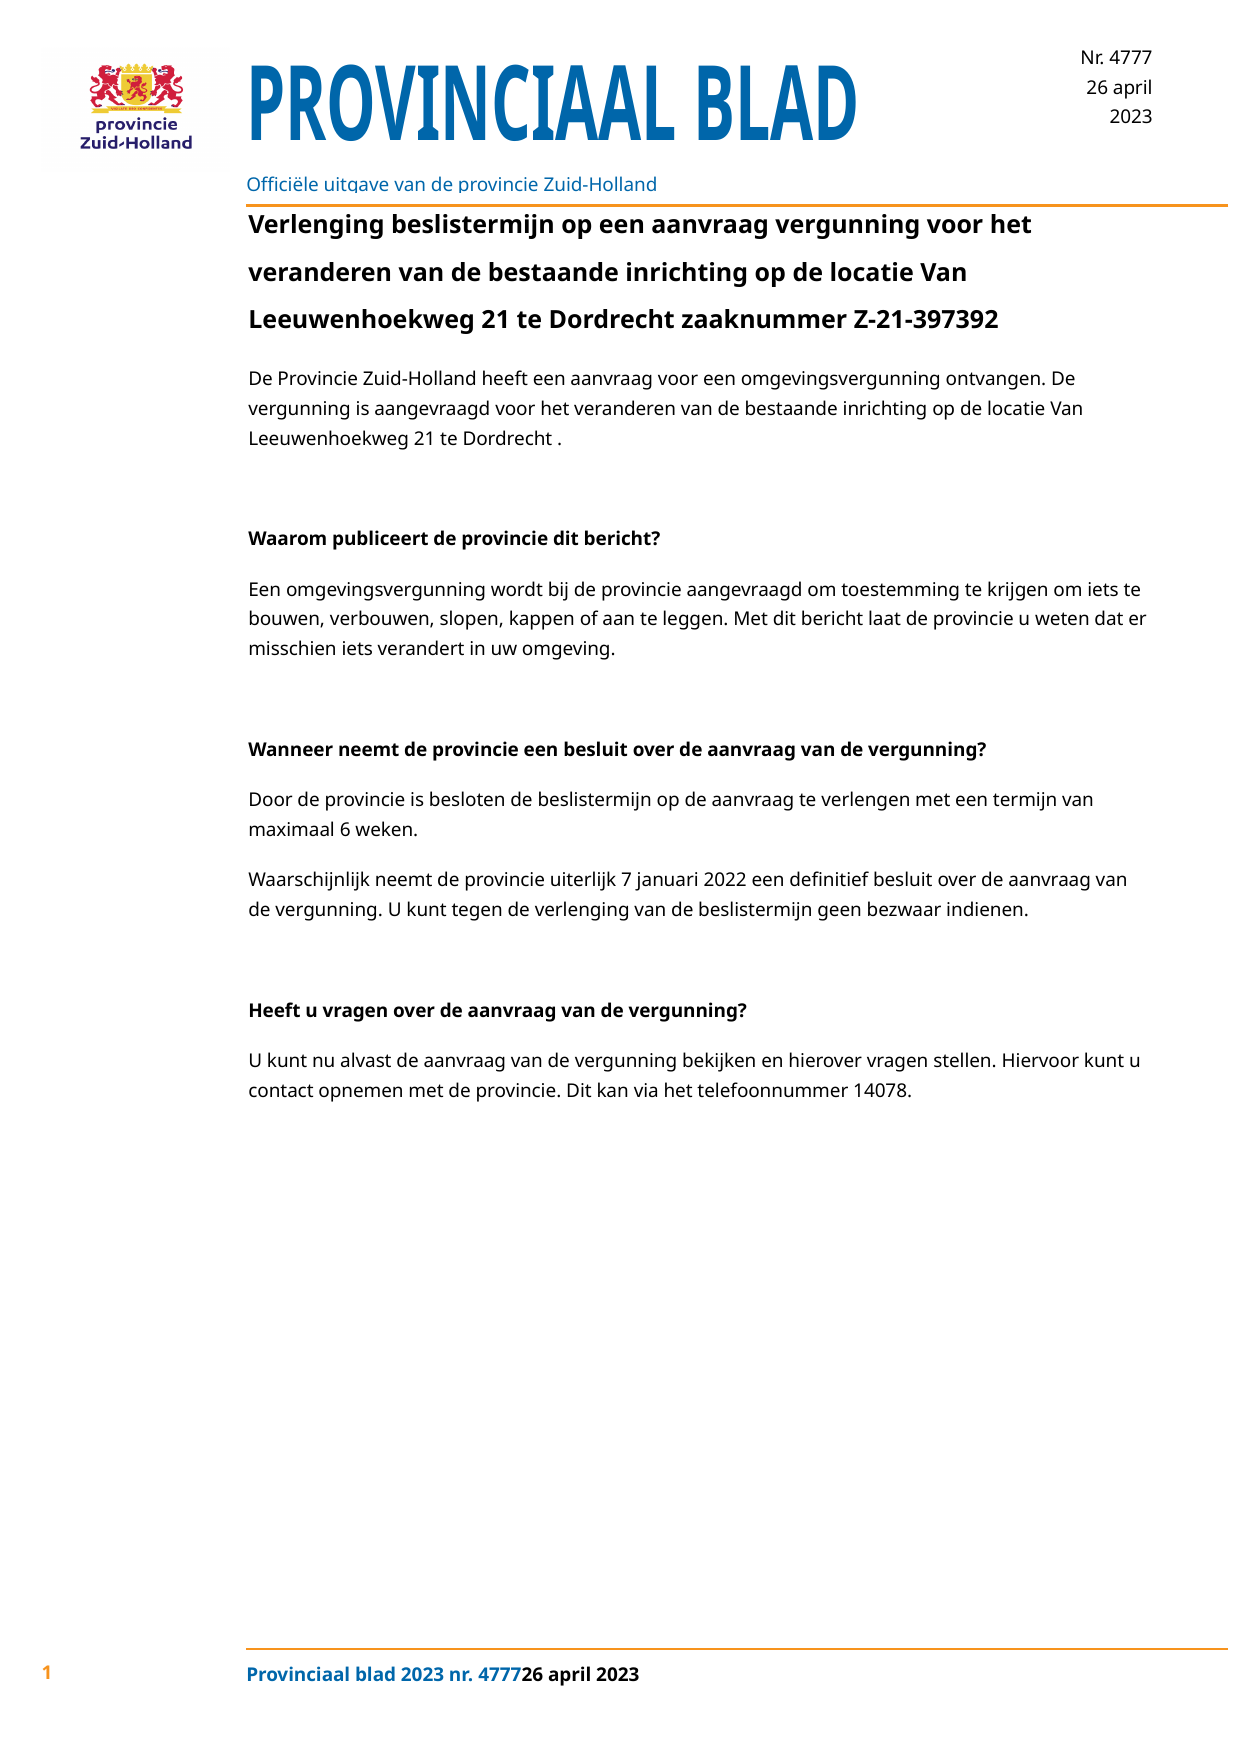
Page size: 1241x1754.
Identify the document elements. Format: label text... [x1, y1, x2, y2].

text Door de provincie is besloten de beslistermijn op de aanvraag te verlengen met een termijn van maximaal 6 weken. [248, 786, 1152, 842]
text Waarom publiceert de provincie dit bericht? [248, 526, 1152, 551]
text De Provincie Zuid-Holland heeft een aanvraag voor een omgevingsvergunning ontvangen. De vergunning is aangevraagd voor het veranderen van de bestaande inrichting op de locatie Van Leeuwenhoekweg 21 te Dordrecht . [248, 366, 1152, 450]
picture [41, 47, 231, 172]
text Wanneer neemt de provincie een besluit over de aanvraag van de vergunning? [248, 736, 1152, 762]
text U kunt nu alvast de aanvraag van de vergunning bekijken en hierover vragen stellen. Hiervoor kunt u contact opnemen met de provincie. Dit kan via het telefoonnummer 14078. [248, 1047, 1152, 1102]
text Waarschijnlijk neemt de provincie uiterlijk 7 januari 2022 een definitief besluit over de aanvraag van de vergunning. U kunt tegen de verlenging van de beslistermijn geen bezwaar indienen. [248, 866, 1152, 922]
text Heeft u vragen over de aanvraag van de vergunning? [248, 997, 1152, 1022]
text Verlenging beslistermijn op een aanvraag vergunning voor het veranderen van de bestaande inrichting op de locatie Van Leeuwenhoekweg 21 te Dordrecht zaaknummer Z-21-397392 [248, 207, 1152, 336]
text Een omgevingsvergunning wordt bij de provincie aangevraagd om toestemming te krijgen om iets te bouwen, verbouwen, slopen, kappen of aan te leggen. Met dit bericht laat de provincie u weten dat er misschien iets verandert in uw omgeving. [248, 576, 1152, 661]
